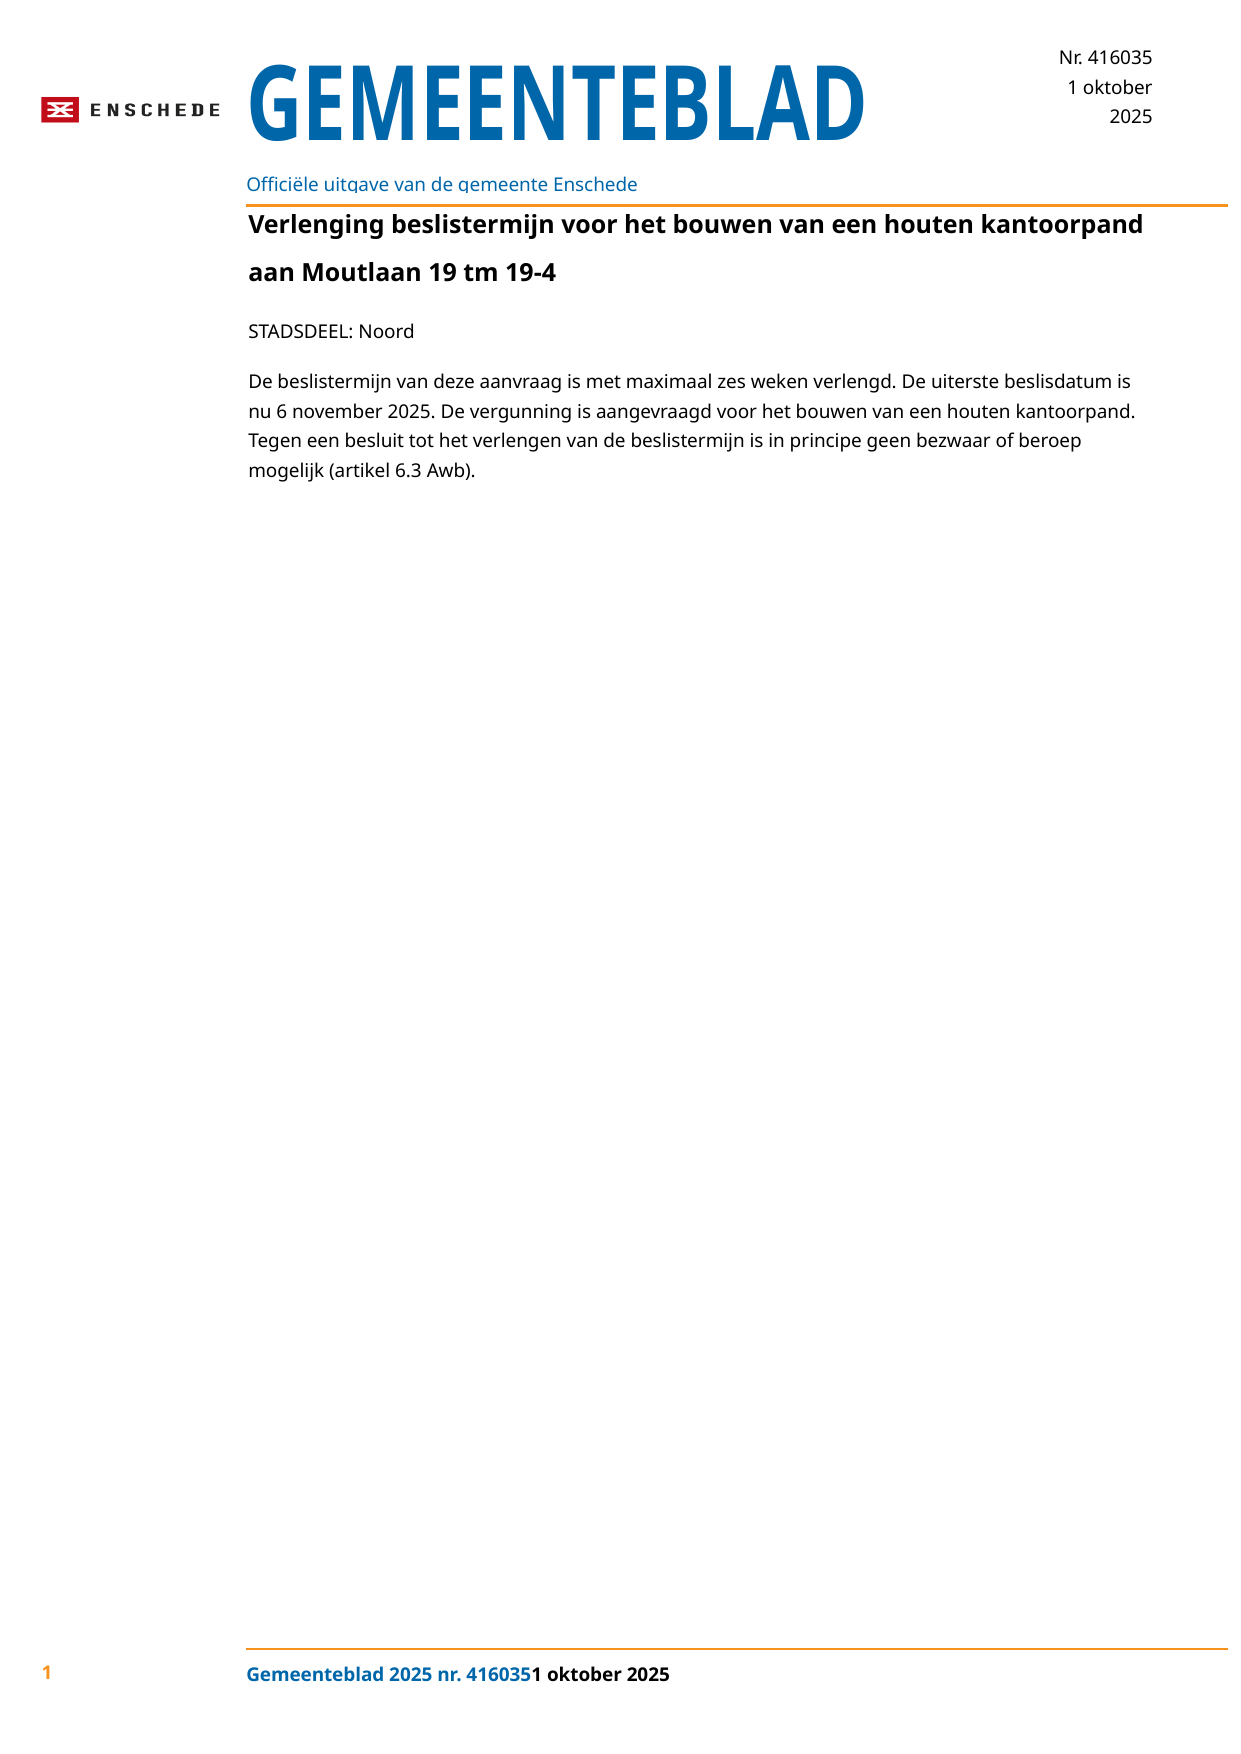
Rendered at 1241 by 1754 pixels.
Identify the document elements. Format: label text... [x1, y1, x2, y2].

picture [41, 47, 231, 172]
text De beslistermijn van deze aanvraag is met maximaal zes weken verlengd. De uiterste beslisdatum is nu 6 november 2025. De vergunning is aangevraagd voor het bouwen van een houten kantoorpand. Tegen een besluit tot het verlengen van de beslistermijn is in principe geen bezwaar of beroep mogelijk (artikel 6.3 Awb). [248, 368, 1152, 483]
text STADSDEEL: Noord [248, 318, 1152, 344]
text Verlenging beslistermijn voor het bouwen van een houten kantoorpand aan Moutlaan 19 tm 19-4 [248, 207, 1152, 288]
